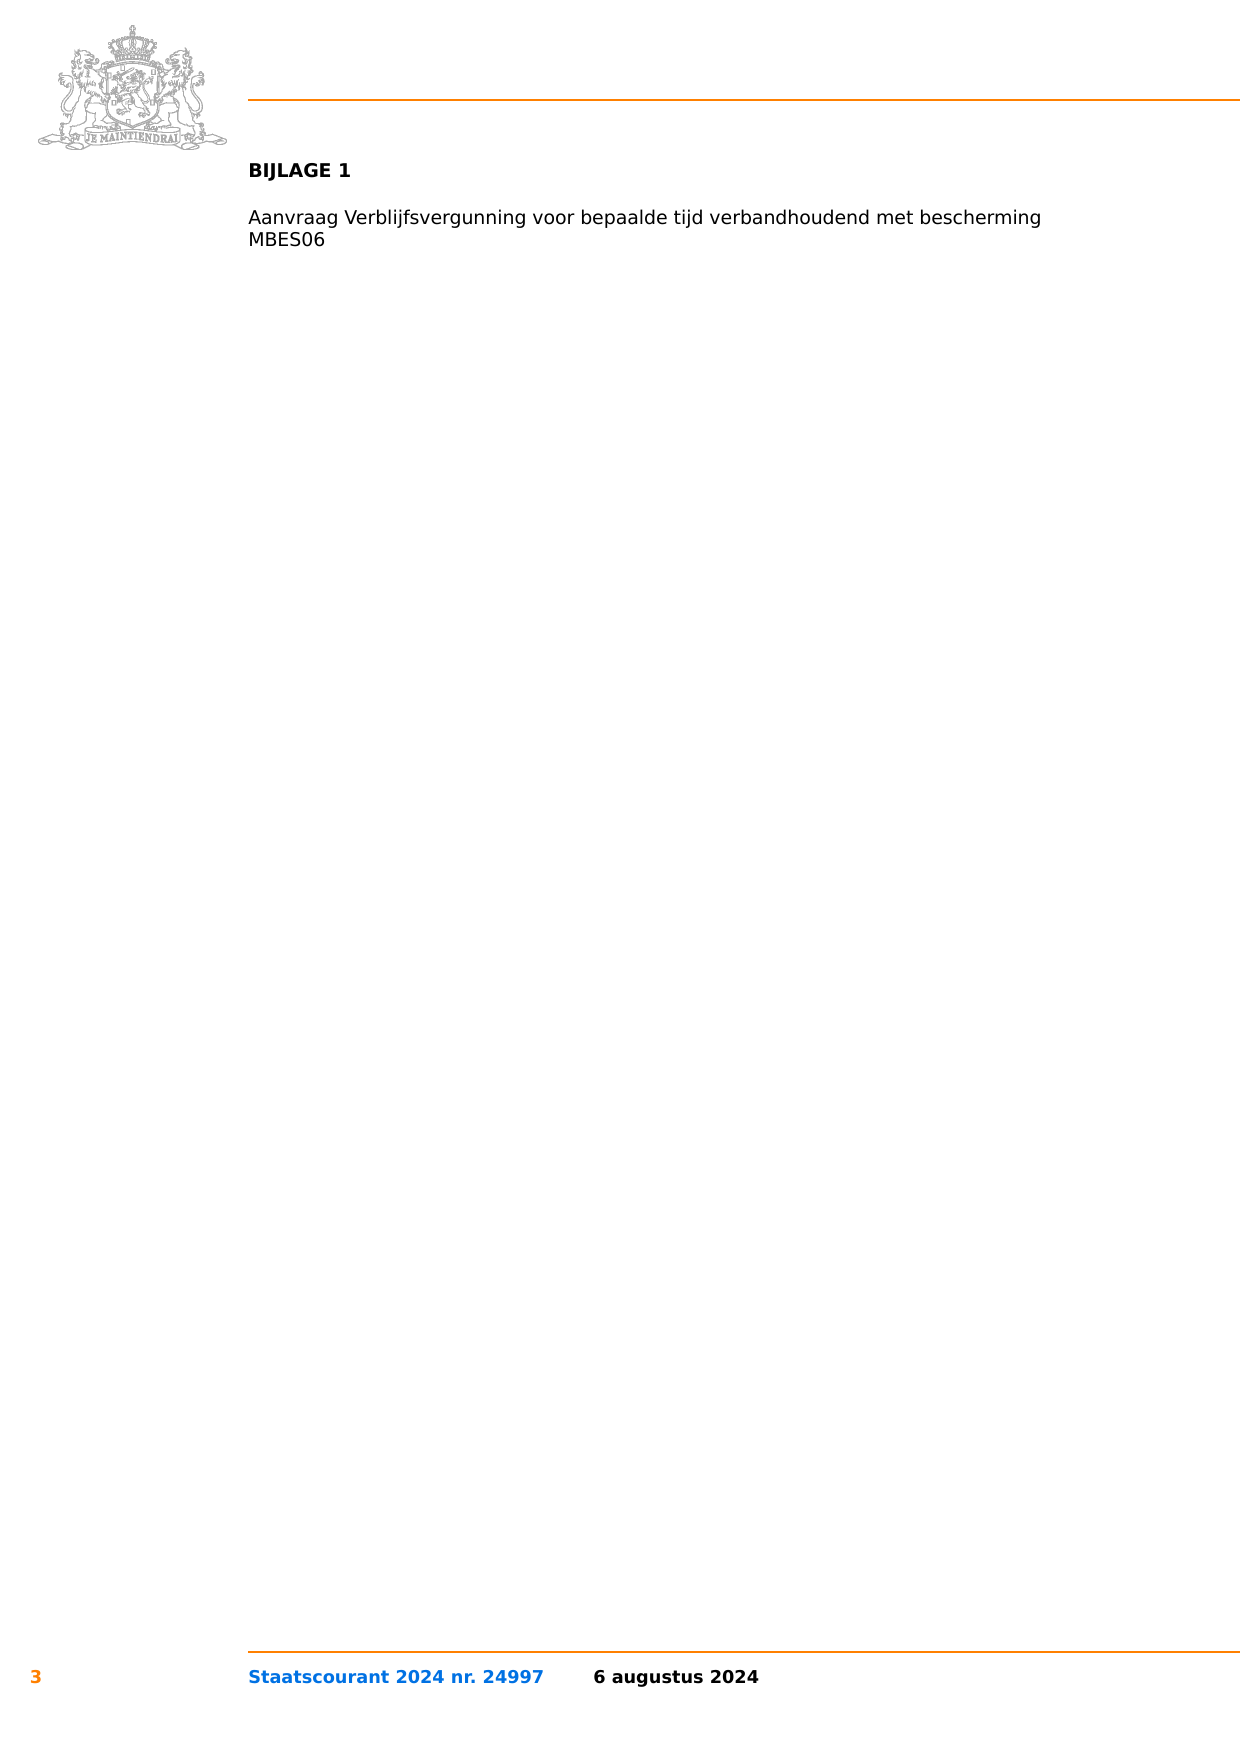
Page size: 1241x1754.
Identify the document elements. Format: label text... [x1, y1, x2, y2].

text Aanvraag Verblijfsvergunning voor bepaalde tijd verbandhoudend met bescherming [248, 207, 1163, 229]
text MBES06 [248, 229, 1163, 251]
picture [38, 25, 227, 150]
subtitle BIJLAGE 1 [248, 160, 1163, 182]
